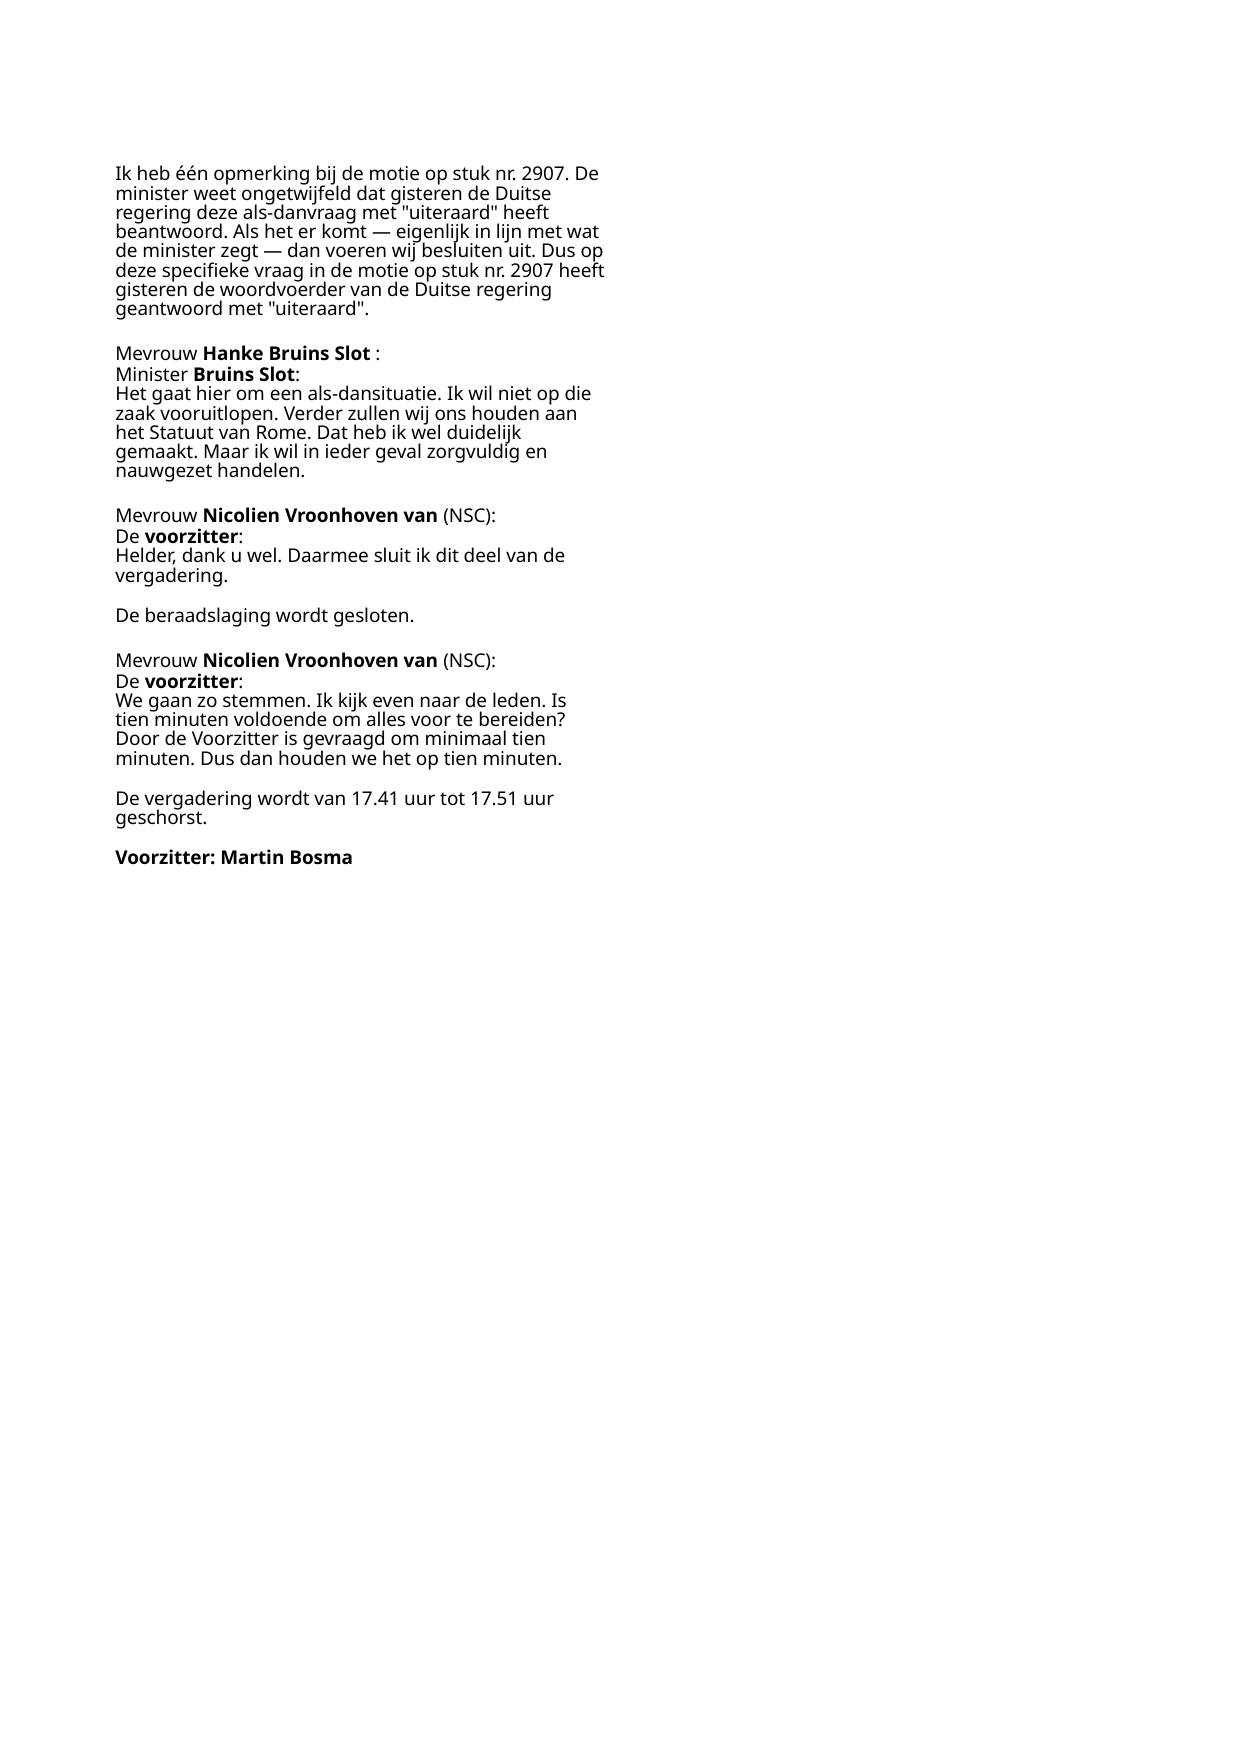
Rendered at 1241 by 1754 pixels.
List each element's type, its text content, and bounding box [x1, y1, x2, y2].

text Voorzitter: Martin Bosma [115, 849, 605, 868]
text Ik heb één opmerking bij de motie op stuk nr. 2907. De minister weet ongetwijfeld dat gisteren de Duitse regering deze als-danvraag met "uiteraard" heeft beantwoord. Als het er komt — eigenlijk in lijn met wat de minister zegt — dan voeren wij besluiten uit. Dus op deze specifieke vraag in de motie op stuk nr. 2907 heeft gisteren de woordvoerder van de Duitse regering geantwoord met "uiteraard". [115, 165, 605, 319]
text De beraadslaging wordt gesloten. [115, 607, 605, 626]
text Het gaat hier om een als-dansituatie. Ik wil niet op die zaak vooruitlopen. Verder zullen wij ons houden aan het Statuut van Rome. Dat heb ik wel duidelijk gemaakt. Maar ik wil in ieder geval zorgvuldig en nauwgezet handelen. [115, 385, 605, 482]
text Mevrouw Hanke Bruins Slot : [115, 340, 605, 366]
text Mevrouw Nicolien Vroonhoven van (NSC): [115, 502, 605, 528]
text De voorzitter: [115, 673, 605, 692]
text Minister Bruins Slot: [115, 366, 605, 385]
text Mevrouw Nicolien Vroonhoven van (NSC): [115, 647, 605, 673]
text De voorzitter: [115, 528, 605, 547]
text We gaan zo stemmen. Ik kijk even naar de leden. Is tien minuten voldoende om alles voor te bereiden? Door de Voorzitter is gevraagd om minimaal tien minuten. Dus dan houden we het op tien minuten. [115, 692, 605, 769]
text Helder, dank u wel. Daarmee sluit ik dit deel van de vergadering. [115, 547, 605, 586]
text De vergadering wordt van 17.41 uur tot 17.51 uur geschorst. [115, 790, 605, 828]
